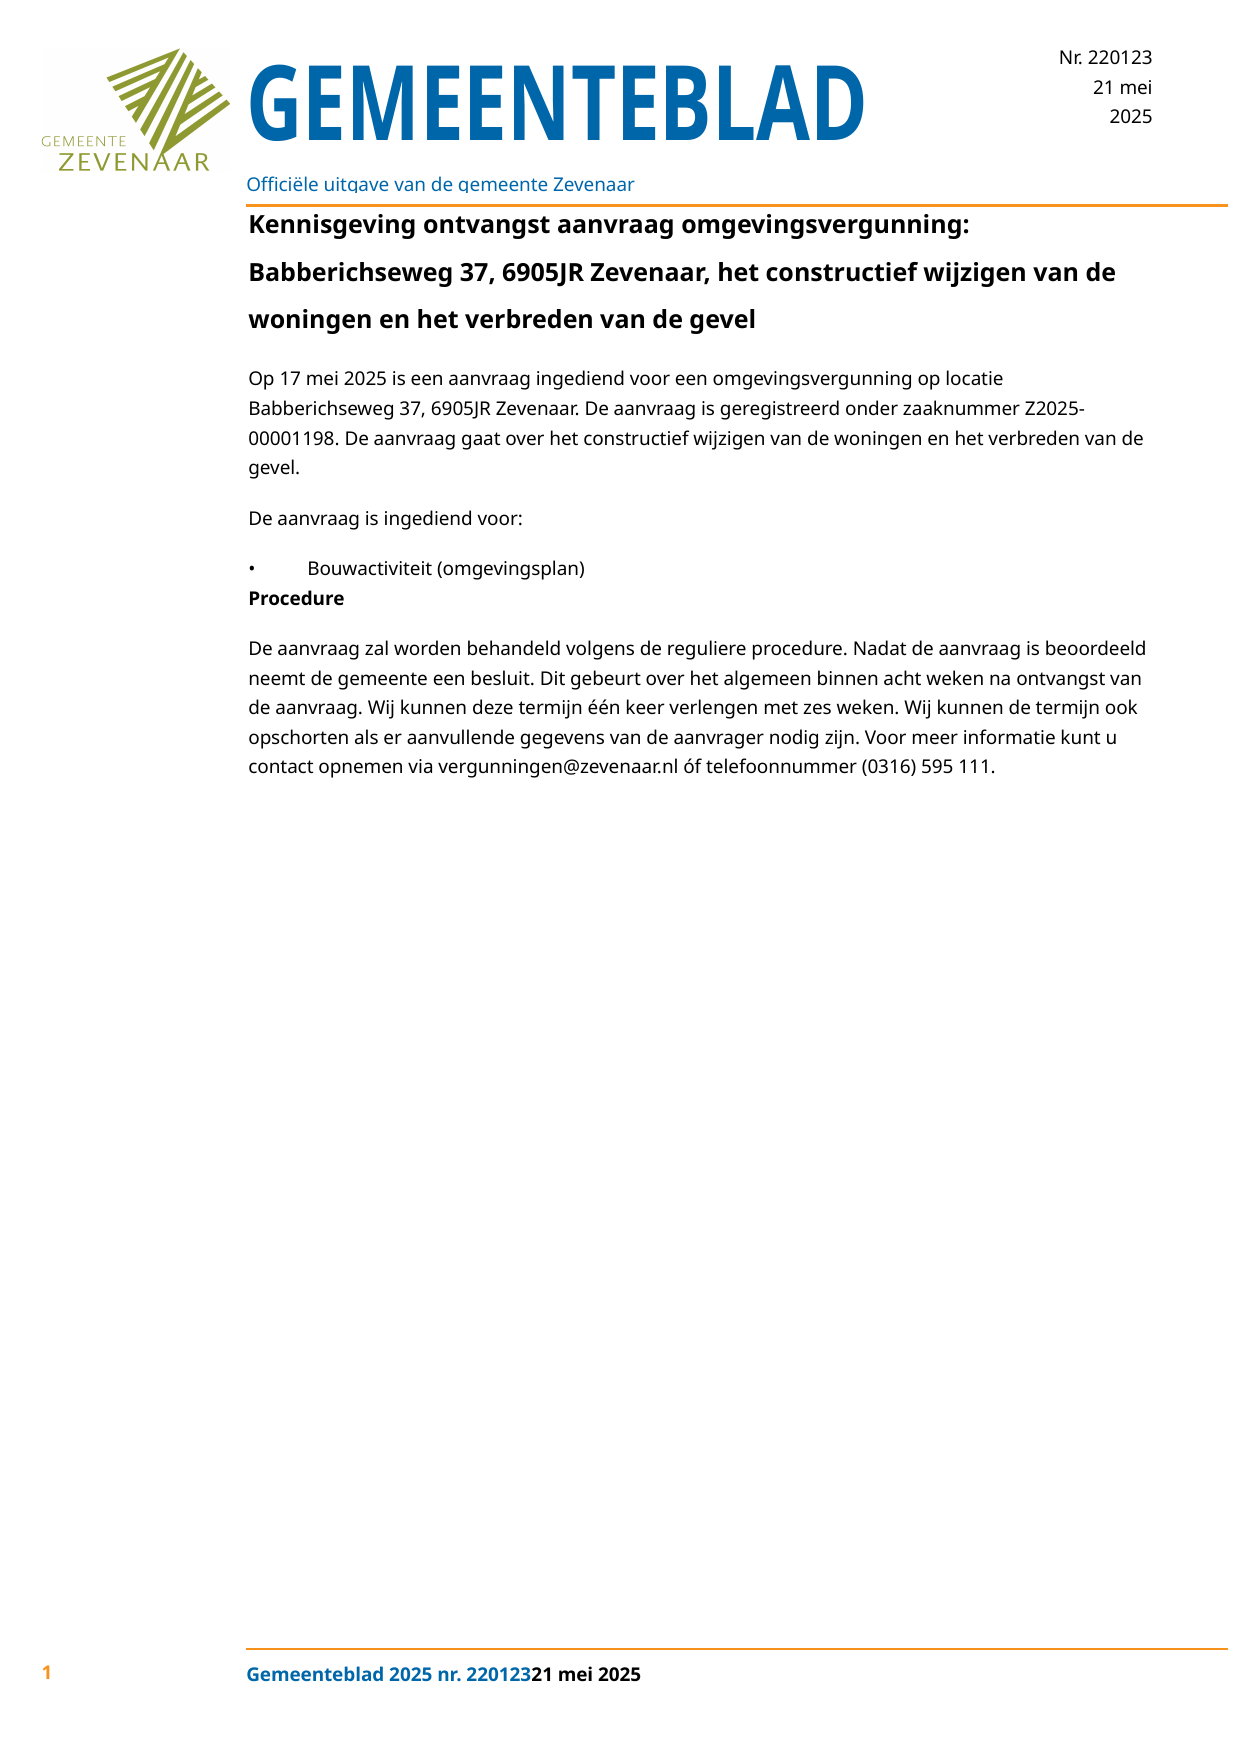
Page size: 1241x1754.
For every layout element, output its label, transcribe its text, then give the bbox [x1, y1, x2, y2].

text De aanvraag is ingediend voor: [248, 505, 1152, 530]
text Kennisgeving ontvangst aanvraag omgevingsvergunning: Babberichseweg 37, 6905JR Zevenaar, het constructief wijzigen van de woningen en het verbreden van de gevel [248, 207, 1152, 336]
picture [41, 47, 231, 172]
text De aanvraag zal worden behandeld volgens de reguliere procedure. Nadat de aanvraag is beoordeeld neemt de gemeente een besluit. Dit gebeurt over het algemeen binnen acht weken na ontvangst van de aanvraag. Wij kunnen deze termijn één keer verlengen met zes weken. Wij kunnen de termijn ook opschorten als er aanvullende gegevens van de aanvrager nodig zijn. Voor meer informatie kunt u contact opnemen via vergunningen@zevenaar.nl óf telefoonnummer (0316) 595 111. [248, 635, 1152, 779]
text Procedure [248, 585, 1152, 610]
list Bouwactiviteit (omgevingsplan) [248, 555, 1152, 581]
text Op 17 mei 2025 is een aanvraag ingediend voor een omgevingsvergunning op locatie Babberichseweg 37, 6905JR Zevenaar. De aanvraag is geregistreerd onder zaaknummer Z2025-00001198. De aanvraag gaat over het constructief wijzigen van de woningen en het verbreden van de gevel. [248, 366, 1152, 480]
